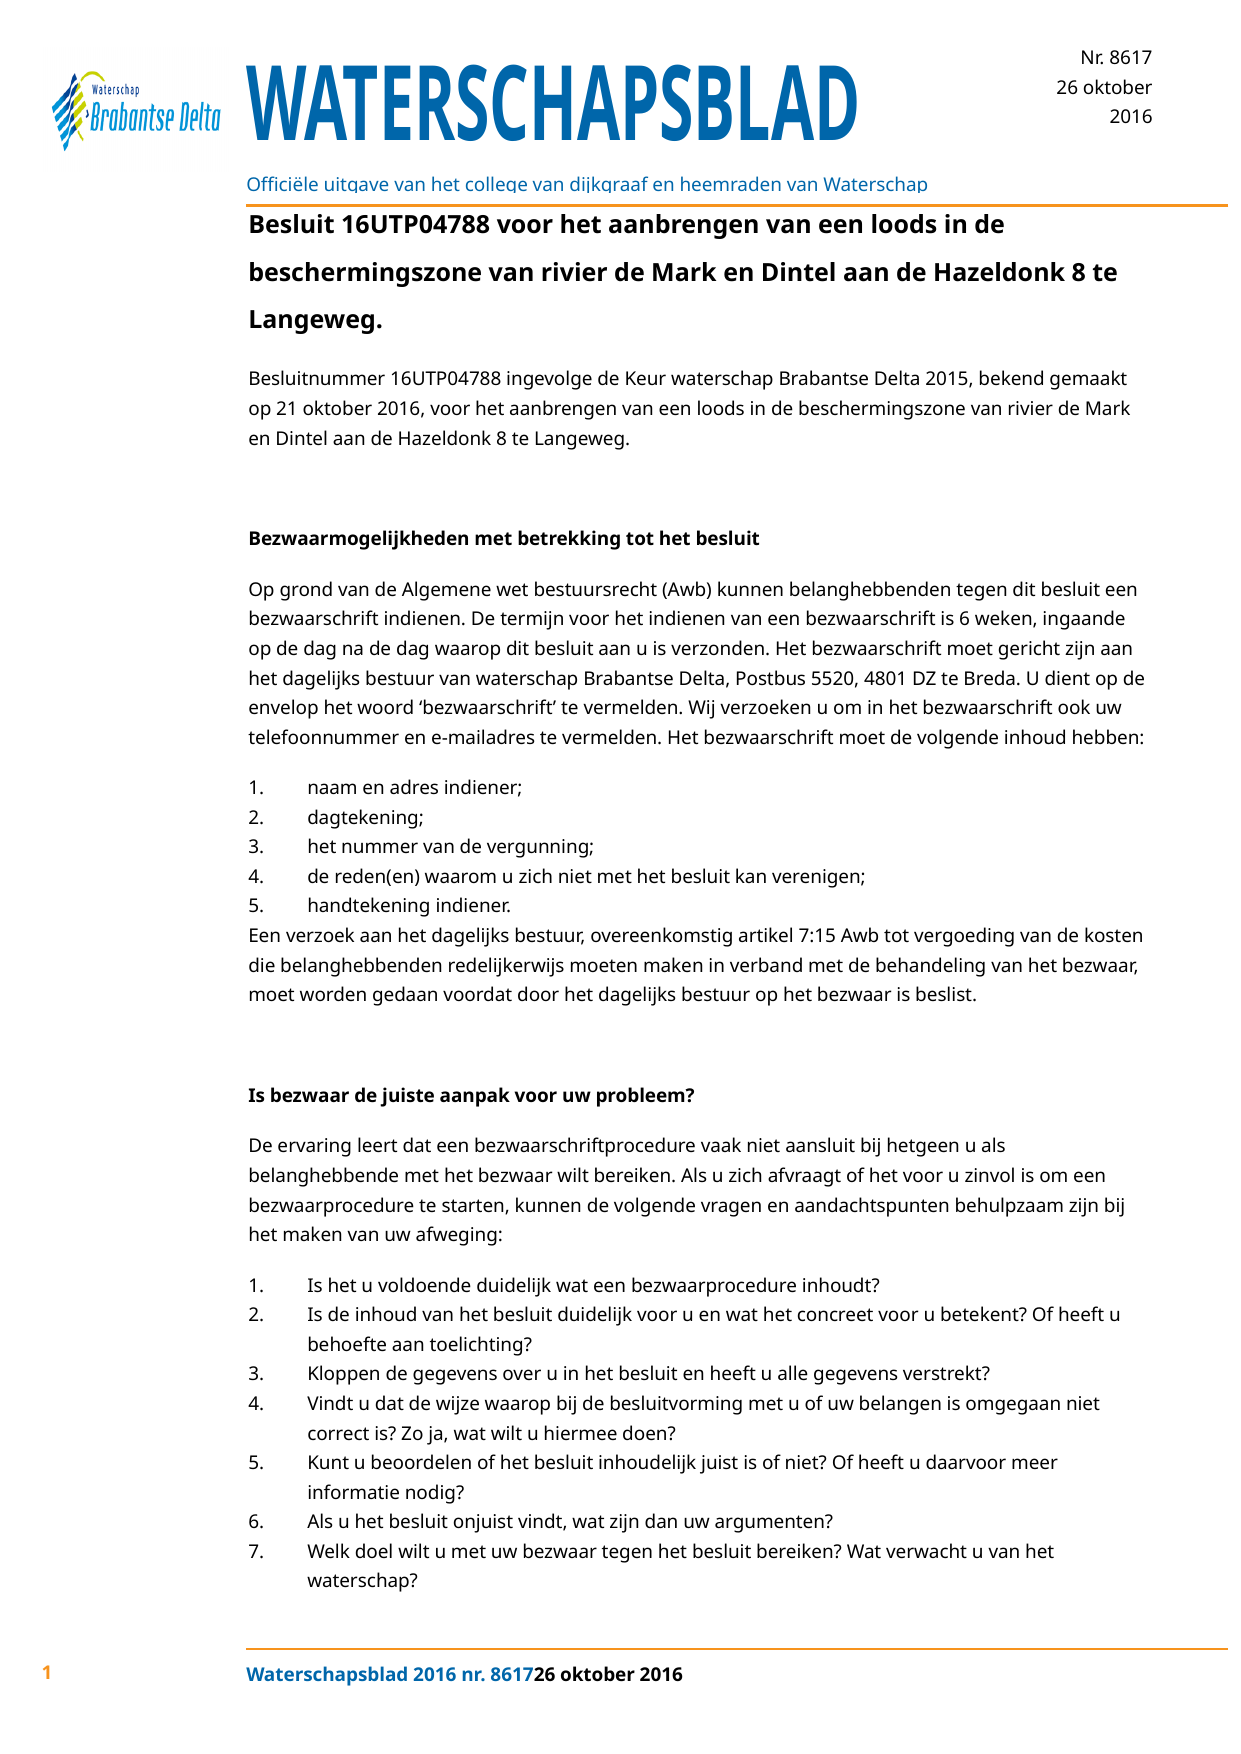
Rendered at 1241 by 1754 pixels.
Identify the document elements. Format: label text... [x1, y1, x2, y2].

list Kloppen de gegevens over u in het besluit en heeft u alle gegevens verstrekt? [248, 1361, 1152, 1386]
text Op grond van de Algemene wet bestuursrecht (Awb) kunnen belanghebbenden tegen dit besluit een bezwaarschrift indienen. De termijn voor het indienen van een bezwaarschrift is 6 weken, ingaande op de dag na de dag waarop dit besluit aan u is verzonden. Het bezwaarschrift moet gericht zijn aan het dagelijks bestuur van waterschap Brabantse Delta, Postbus 5520, 4801 DZ te Breda. U dient op de envelop het woord ‘bezwaarschrift’ te vermelden. Wij verzoeken u om in het bezwaarschrift ook uw telefoonnummer en e‑mailadres te vermelden. Het bezwaarschrift moet de volgende inhoud hebben: [248, 576, 1152, 749]
text De ervaring leert dat een bezwaarschriftprocedure vaak niet aansluit bij hetgeen u als belanghebbende met het bezwaar wilt bereiken. Als u zich afvraagt of het voor u zinvol is om een bezwaarprocedure te starten, kunnen de volgende vragen en aandachtspunten behulpzaam zijn bij het maken van uw afweging: [248, 1133, 1152, 1247]
list Welk doel wilt u met uw bezwaar tegen het besluit bereiken? Wat verwacht u van het waterschap? [248, 1538, 1152, 1593]
text Besluitnummer 16UTP04788 ingevolge de Keur waterschap Brabantse Delta 2015, bekend gemaakt op 21 oktober 2016, voor het aanbrengen van een loods in de beschermingszone van rivier de Mark en Dintel aan de Hazeldonk 8 te Langeweg. [248, 366, 1152, 450]
list Als u het besluit onjuist vindt, wat zijn dan uw argumenten? [248, 1508, 1152, 1534]
list Kunt u beoordelen of het besluit inhoudelijk juist is of niet? Of heeft u daarvoor meer informatie nodig? [248, 1449, 1152, 1504]
text Besluit 16UTP04788 voor het aanbrengen van een loods in de beschermingszone van rivier de Mark en Dintel aan de Hazeldonk 8 te Langeweg. [248, 207, 1152, 336]
list het nummer van de vergunning; [248, 833, 1152, 859]
list dagtekening; [248, 804, 1152, 829]
text Bezwaarmogelijkheden met betrekking tot het besluit [248, 526, 1152, 551]
text Een verzoek aan het dagelijks bestuur, overeenkomstig artikel 7:15 Awb tot vergoeding van de kosten die belanghebbenden redelijkerwijs moeten maken in verband met de behandeling van het bezwaar, moet worden gedaan voordat door het dagelijks bestuur op het bezwaar is beslist. [248, 922, 1152, 1007]
picture [41, 47, 231, 172]
list Is de inhoud van het besluit duidelijk voor u en wat het concreet voor u betekent? Of heeft u behoefte aan toelichting? [248, 1301, 1152, 1357]
list Is het u voldoende duidelijk wat een bezwaarprocedure inhoudt? [248, 1272, 1152, 1297]
list naam en adres indiener; [248, 774, 1152, 800]
text Is bezwaar de juiste aanpak voor uw probleem? [248, 1082, 1152, 1108]
list Vindt u dat de wijze waarop bij de besluitvorming met u of uw belangen is omgegaan niet correct is? Zo ja, wat wilt u hiermee doen? [248, 1390, 1152, 1445]
list handtekening indiener. [248, 893, 1152, 918]
list de reden(en) waarom u zich niet met het besluit kan verenigen; [248, 863, 1152, 889]
